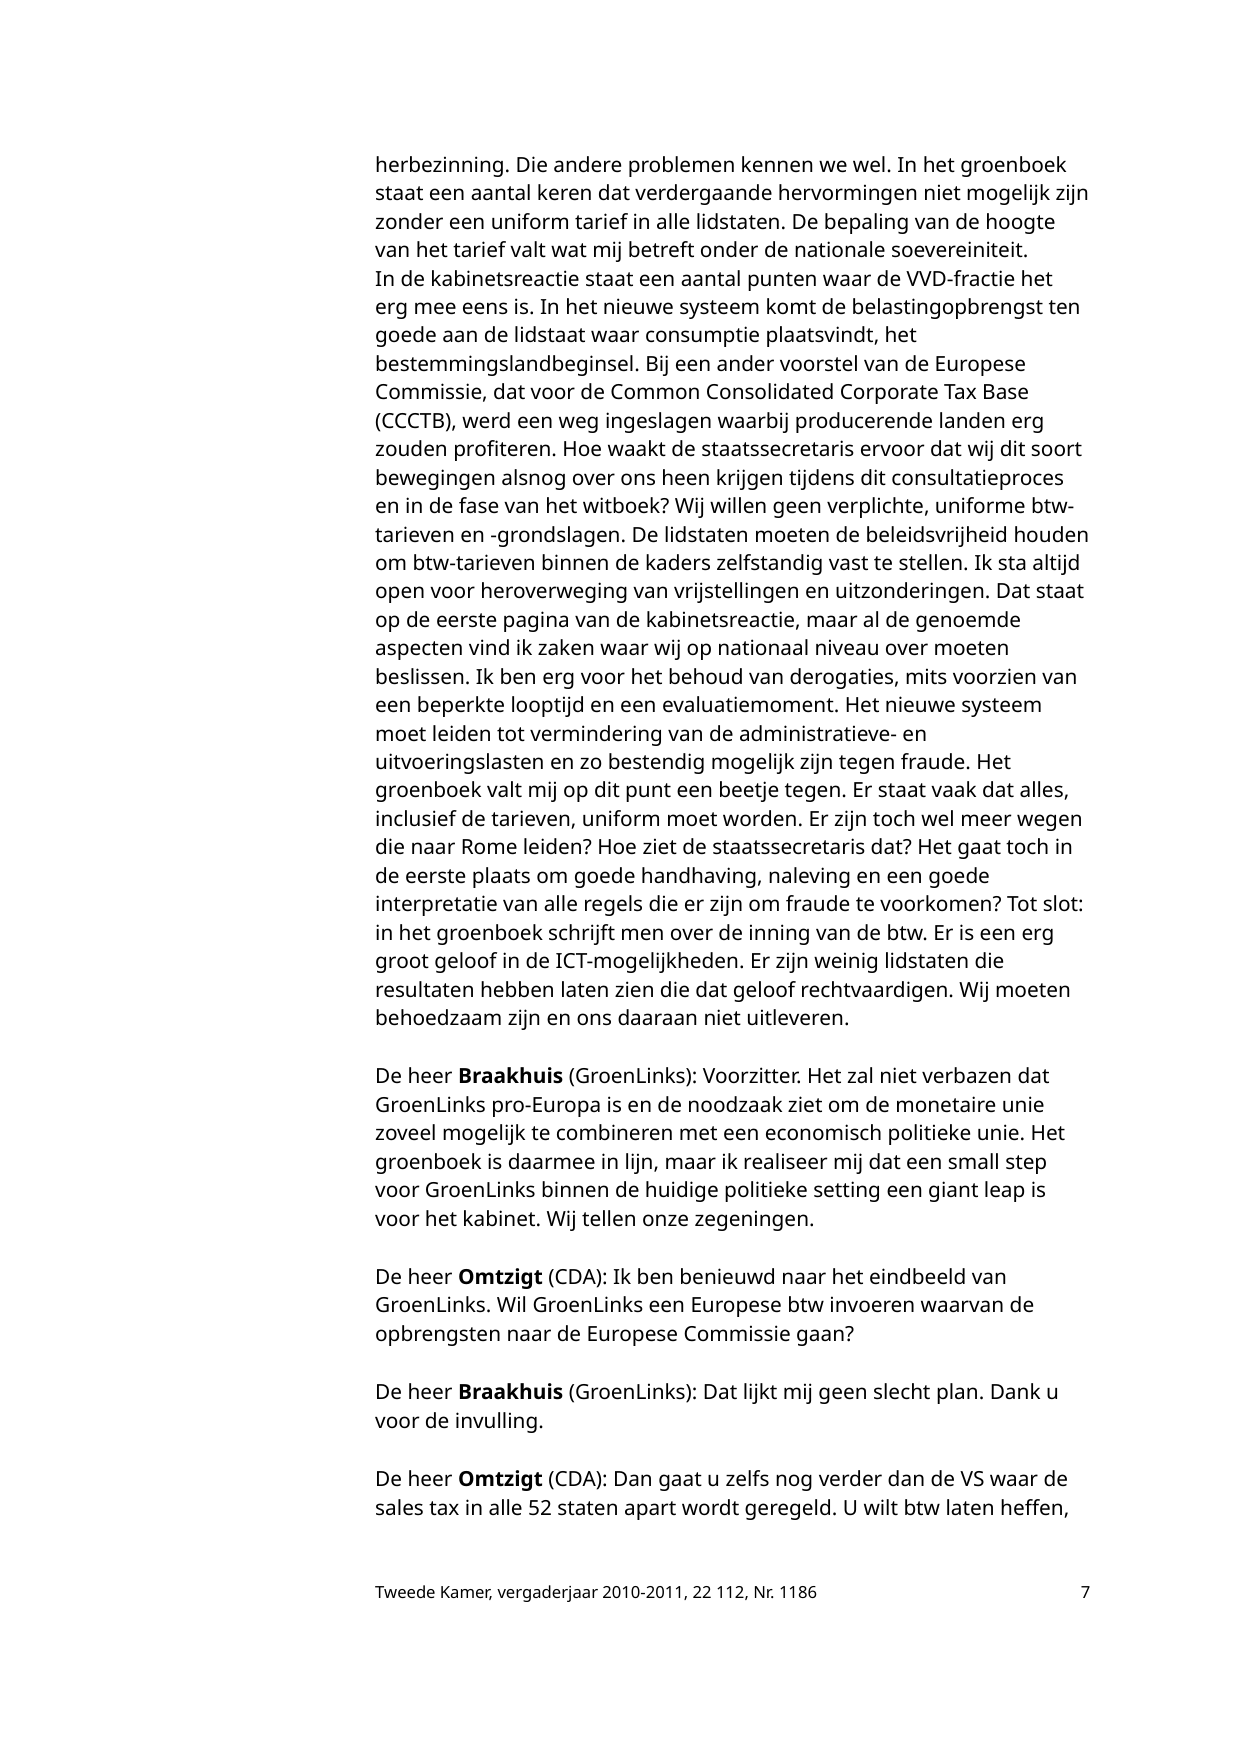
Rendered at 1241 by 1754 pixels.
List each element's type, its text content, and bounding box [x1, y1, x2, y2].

text De heer Braakhuis (GroenLinks): Dat lijkt mij geen slecht plan. Dank u voor de invulling. [375, 1377, 1090, 1434]
text De heer Braakhuis (GroenLinks): Voorzitter. Het zal niet verbazen dat GroenLinks pro-Europa is en de noodzaak ziet om de monetaire unie zoveel mogelijk te combineren met een economisch politieke unie. Het groenboek is daarmee in lijn, maar ik realiseer mij dat een small step voor GroenLinks binnen de huidige politieke setting een giant leap is voor het kabinet. Wij tellen onze zegeningen. [375, 1062, 1090, 1232]
text De heer Omtzigt (CDA): Ik ben benieuwd naar het eindbeeld van GroenLinks. Wil GroenLinks een Europese btw invoeren waarvan de opbrengsten naar de Europese Commissie gaan? [375, 1262, 1090, 1347]
text In de kabinetsreactie staat een aantal punten waar de VVD-fractie het erg mee eens is. In het nieuwe systeem komt de belastingopbrengst ten goede aan de lidstaat waar consumptie plaatsvindt, het bestemmingslandbeginsel. Bij een ander voorstel van de Europese Commissie, dat voor de Common Consolidated Corporate Tax Base (CCCTB), werd een weg ingeslagen waarbij producerende landen erg zouden profiteren. Hoe waakt de staatssecretaris ervoor dat wij dit soort bewegingen alsnog over ons heen krijgen tijdens dit consultatieproces en in de fase van het witboek? Wij willen geen verplichte, uniforme btw-tarieven en -grondslagen. De lidstaten moeten de beleidsvrijheid houden om btw-tarieven binnen de kaders zelfstandig vast te stellen. Ik sta altijd open voor heroverweging van vrijstellingen en uitzonderingen. Dat staat op de eerste pagina van de kabinetsreactie, maar al de genoemde aspecten vind ik zaken waar wij op nationaal niveau over moeten beslissen. Ik ben erg voor het behoud van derogaties, mits voorzien van een beperkte looptijd en een evaluatiemoment. Het nieuwe systeem moet leiden tot vermindering van de administratieve- en uitvoeringslasten en zo bestendig mogelijk zijn tegen fraude. Het groenboek valt mij op dit punt een beetje tegen. Er staat vaak dat alles, inclusief de tarieven, uniform moet worden. Er zijn toch wel meer wegen die naar Rome leiden? Hoe ziet de staatssecretaris dat? Het gaat toch in de eerste plaats om goede handhaving, naleving en een goede interpretatie van alle regels die er zijn om fraude te voorkomen? Tot slot: in het groenboek schrijft men over de inning van de btw. Er is een erg groot geloof in de ICT-mogelijkheden. Er zijn weinig lidstaten die resultaten hebben laten zien die dat geloof rechtvaardigen. Wij moeten behoedzaam zijn en ons daaraan niet uitleveren. [375, 264, 1090, 1032]
text De heer Omtzigt (CDA): Dan gaat u zelfs nog verder dan de VS waar de sales tax in alle 52 staten apart wordt geregeld. U wilt btw laten heffen, [375, 1464, 1090, 1521]
text herbezinning. Die andere problemen kennen we wel. In het groenboek staat een aantal keren dat verdergaande hervormingen niet mogelijk zijn zonder een uniform tarief in alle lidstaten. De bepaling van de hoogte van het tarief valt wat mij betreft onder de nationale soevereiniteit. [375, 150, 1090, 264]
